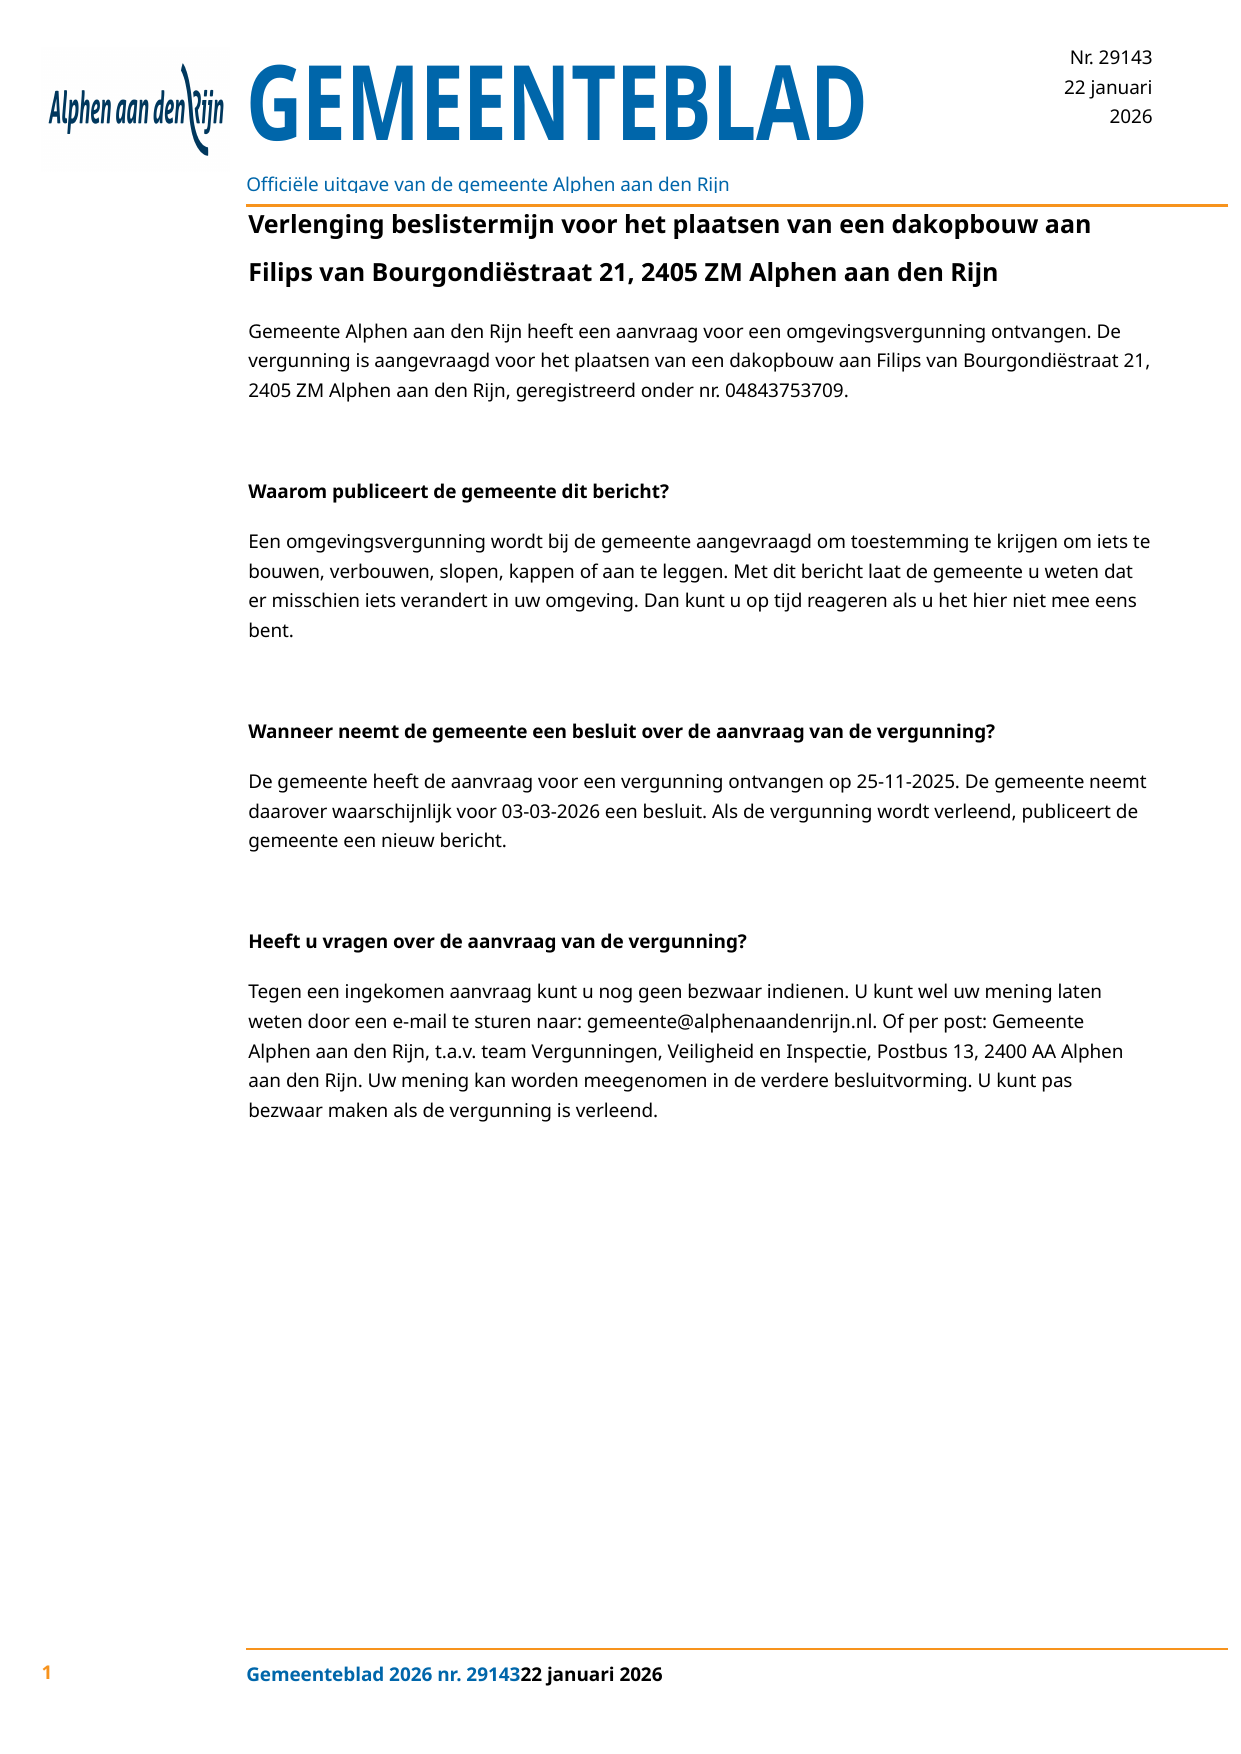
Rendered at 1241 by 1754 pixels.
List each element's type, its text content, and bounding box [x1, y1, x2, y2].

text Verlenging beslistermijn voor het plaatsen van een dakopbouw aan Filips van Bourgondiëstraat 21, 2405 ZM Alphen aan den Rijn [248, 207, 1152, 288]
text Een omgevingsvergunning wordt bij de gemeente aangevraagd om toestemming te krijgen om iets te bouwen, verbouwen, slopen, kappen of aan te leggen. Met dit bericht laat de gemeente u weten dat er misschien iets verandert in uw omgeving. Dan kunt u op tijd reageren als u het hier niet mee eens bent. [248, 528, 1152, 643]
text Tegen een ingekomen aanvraag kunt u nog geen bezwaar indienen. U kunt wel uw mening laten weten door een e-mail te sturen naar: gemeente@alphenaandenrijn.nl. Of per post: Gemeente Alphen aan den Rijn, t.a.v. team Vergunningen, Veiligheid en Inspectie, Postbus 13, 2400 AA Alphen aan den Rijn. Uw mening kan worden meegenomen in de verdere besluitvorming. U kunt pas bezwaar maken als de vergunning is verleend. [248, 979, 1152, 1123]
text Gemeente Alphen aan den Rijn heeft een aanvraag voor een omgevingsvergunning ontvangen. De vergunning is aangevraagd voor het plaatsen van een dakopbouw aan Filips van Bourgondiëstraat 21, 2405 ZM Alphen aan den Rijn, geregistreerd onder nr. 04843753709. [248, 318, 1152, 403]
text Waarom publiceert de gemeente dit bericht? [248, 478, 1152, 504]
text De gemeente heeft de aanvraag voor een vergunning ontvangen op 25-11-2025. De gemeente neemt daarover waarschijnlijk voor 03-03-2026 een besluit. Als de vergunning wordt verleend, publiceert de gemeente een nieuw bericht. [248, 768, 1152, 853]
text Wanneer neemt de gemeente een besluit over de aanvraag van de vergunning? [248, 718, 1152, 744]
picture [41, 47, 231, 172]
text Heeft u vragen over de aanvraag van de vergunning? [248, 928, 1152, 954]
